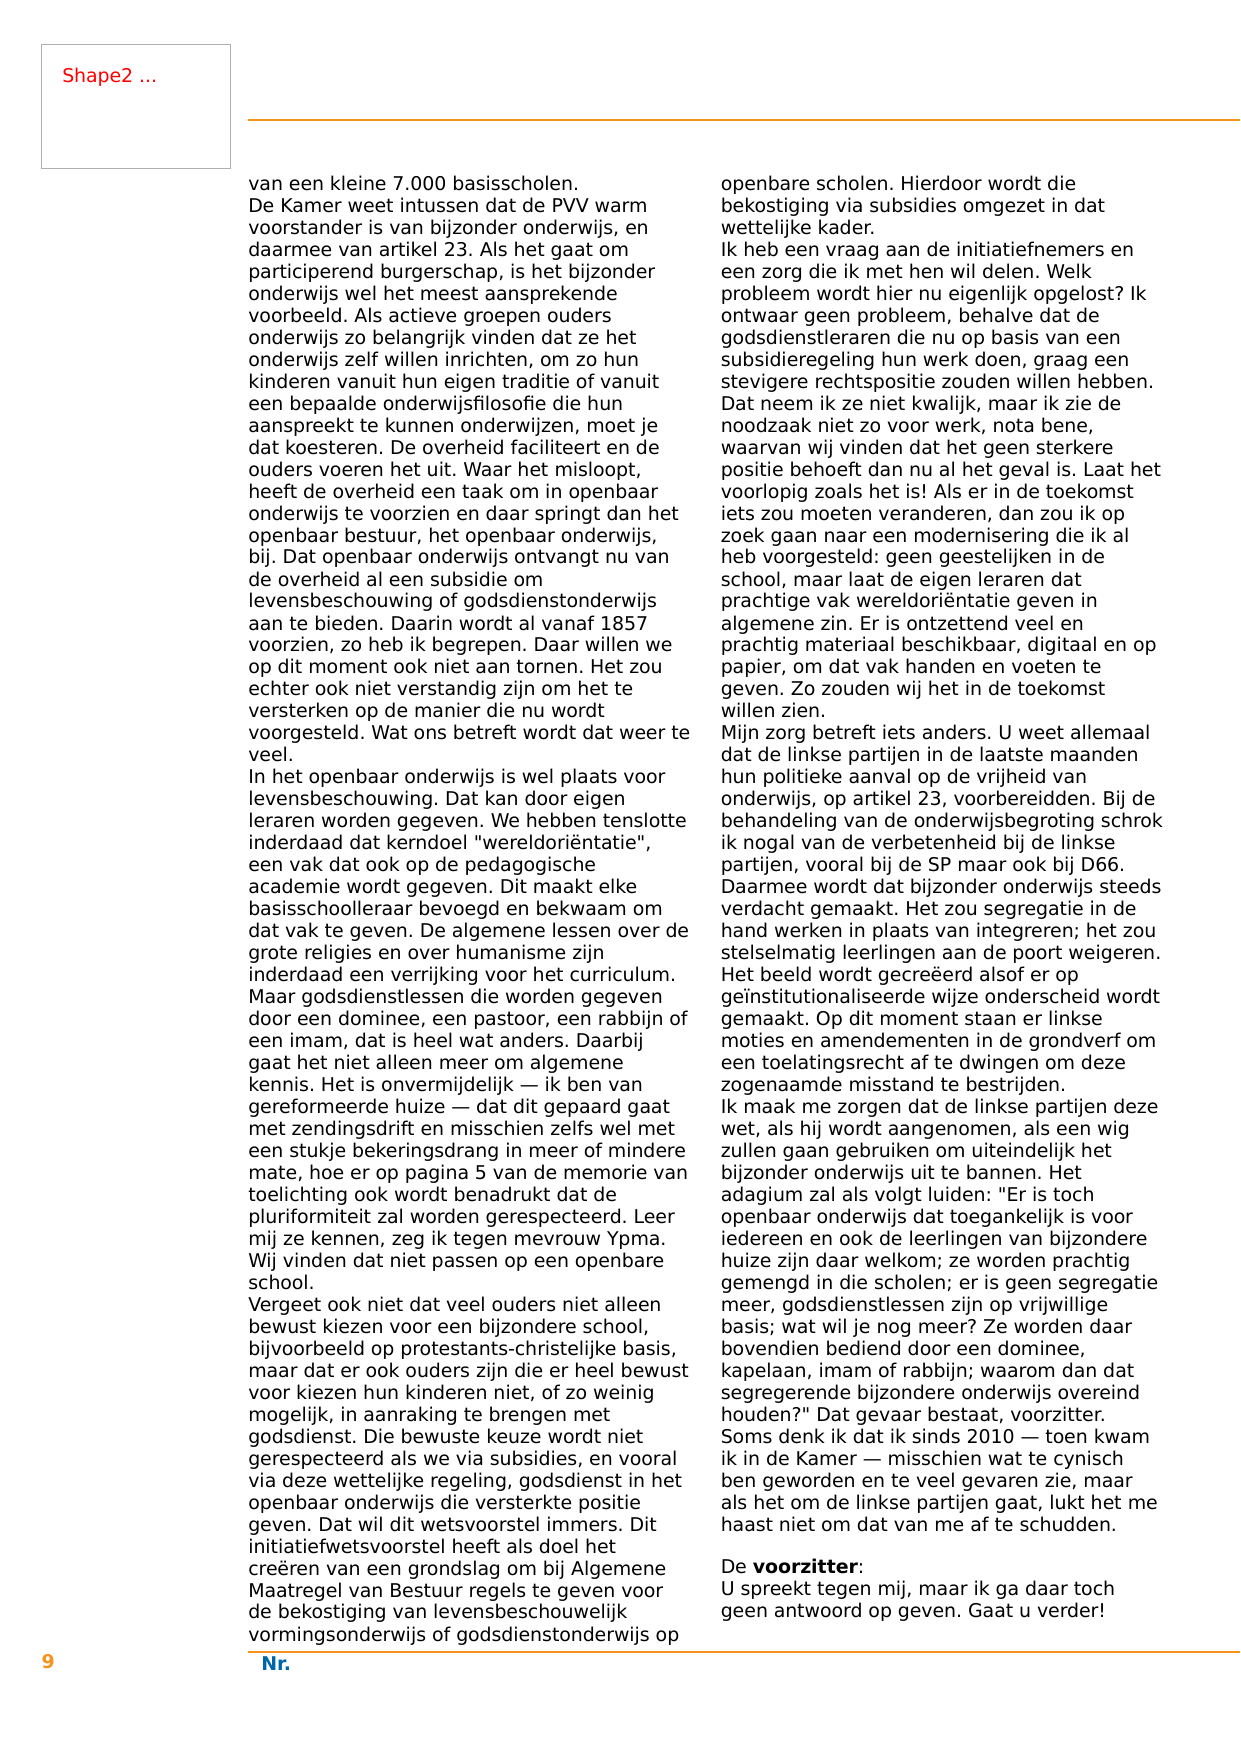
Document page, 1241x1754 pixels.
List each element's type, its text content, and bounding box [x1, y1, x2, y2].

text van een kleine 7.000 basisscholen. [248, 173, 691, 195]
text De Kamer weet intussen dat de PVV warm voorstander is van bijzonder onderwijs, en daarmee van artikel 23. Als het gaat om participerend burgerschap, is het bijzonder onderwijs wel het meest aansprekende voorbeeld. Als actieve groepen ouders onderwijs zo belangrijk vinden dat ze het onderwijs zelf willen inrichten, om zo hun kinderen vanuit hun eigen traditie of vanuit een bepaalde onderwijsfilosofie die hun aanspreekt te kunnen onderwijzen, moet je dat koesteren. De overheid faciliteert en de ouders voeren het uit. Waar het misloopt, heeft de overheid een taak om in openbaar onderwijs te voorzien en daar springt dan het openbaar bestuur, het openbaar onderwijs, bij. Dat openbaar onderwijs ontvangt nu van de overheid al een subsidie om levensbeschouwing of godsdienstonderwijs aan te bieden. Daarin wordt al vanaf 1857 voorzien, zo heb ik begrepen. Daar willen we op dit moment ook niet aan tornen. Het zou echter ook niet verstandig zijn om het te versterken op de manier die nu wordt voorgesteld. Wat ons betreft wordt dat weer te veel. [248, 195, 691, 766]
text Vergeet ook niet dat veel ouders niet alleen bewust kiezen voor een bijzondere school, bijvoorbeeld op protestants-christelijke basis, maar dat er ook ouders zijn die er heel bewust voor kiezen hun kinderen niet, of zo weinig mogelijk, in aanraking te brengen met godsdienst. Die bewuste keuze wordt niet gerespecteerd als we via subsidies, en vooral via deze wettelijke regeling, godsdienst in het openbaar onderwijs die versterkte positie geven. Dat wil dit wetsvoorstel immers. Dit initiatiefwetsvoorstel heeft als doel het creëren van een grondslag om bij Algemene Maatregel van Bestuur regels te geven voor de bekostiging van levensbeschouwelijk vormingsonderwijs of godsdienstonderwijs op [248, 1294, 691, 1645]
text De voorzitter: [721, 1556, 1163, 1577]
text In het openbaar onderwijs is wel plaats voor levensbeschouwing. Dat kan door eigen leraren worden gegeven. We hebben tenslotte inderdaad dat kerndoel "wereldoriëntatie", een vak dat ook op de pedagogische academie wordt gegeven. Dit maakt elke basisschoolleraar bevoegd en bekwaam om dat vak te geven. De algemene lessen over de grote religies en over humanisme zijn inderdaad een verrijking voor het curriculum. Maar godsdienstlessen die worden gegeven door een dominee, een pastoor, een rabbijn of een imam, dat is heel wat anders. Daarbij gaat het niet alleen meer om algemene kennis. Het is onvermijdelijk — ik ben van gereformeerde huize — dat dit gepaard gaat met zendingsdrift en misschien zelfs wel met een stukje bekeringsdrang in meer of mindere mate, hoe er op pagina 5 van de memorie van toelichting ook wordt benadrukt dat de pluriformiteit zal worden gerespecteerd. Leer mij ze kennen, zeg ik tegen mevrouw Ypma. Wij vinden dat niet passen op een openbare school. [248, 766, 691, 1294]
text Mijn zorg betreft iets anders. U weet allemaal dat de linkse partijen in de laatste maanden hun politieke aanval op de vrijheid van onderwijs, op artikel 23, voorbereidden. Bij de behandeling van de onderwijsbegroting schrok ik nogal van de verbetenheid bij de linkse partijen, vooral bij de SP maar ook bij D66. Daarmee wordt dat bijzonder onderwijs steeds verdacht gemaakt. Het zou segregatie in de hand werken in plaats van integreren; het zou stelselmatig leerlingen aan de poort weigeren. Het beeld wordt gecreëerd alsof er op geïnstitutionaliseerde wijze onderscheid wordt gemaakt. Op dit moment staan er linkse moties en amendementen in de grondverf om een toelatingsrecht af te dwingen om deze zogenaamde misstand te bestrijden. [721, 722, 1163, 1096]
text Ik heb een vraag aan de initiatiefnemers en een zorg die ik met hen wil delen. Welk probleem wordt hier nu eigenlijk opgelost? Ik ontwaar geen probleem, behalve dat de godsdienstleraren die nu op basis van een subsidieregeling hun werk doen, graag een stevigere rechtspositie zouden willen hebben. Dat neem ik ze niet kwalijk, maar ik zie de noodzaak niet zo voor werk, nota bene, waarvan wij vinden dat het geen sterkere positie behoeft dan nu al het geval is. Laat het voorlopig zoals het is! Als er in de toekomst iets zou moeten veranderen, dan zou ik op zoek gaan naar een modernisering die ik al heb voorgesteld: geen geestelijken in de school, maar laat de eigen leraren dat prachtige vak wereldoriëntatie geven in algemene zin. Er is ontzettend veel en prachtig materiaal beschikbaar, digitaal en op papier, om dat vak handen en voeten te geven. Zo zouden wij het in de toekomst willen zien. [721, 239, 1163, 722]
text openbare scholen. Hierdoor wordt die bekostiging via subsidies omgezet in dat wettelijke kader. [721, 173, 1163, 239]
text U spreekt tegen mij, maar ik ga daar toch geen antwoord op geven. Gaat u verder! [721, 1577, 1163, 1621]
text Ik maak me zorgen dat de linkse partijen deze wet, als hij wordt aangenomen, als een wig zullen gaan gebruiken om uiteindelijk het bijzonder onderwijs uit te bannen. Het adagium zal als volgt luiden: "Er is toch openbaar onderwijs dat toegankelijk is voor iedereen en ook de leerlingen van bijzondere huize zijn daar welkom; ze worden prachtig gemengd in die scholen; er is geen segregatie meer, godsdienstlessen zijn op vrijwillige basis; wat wil je nog meer? Ze worden daar bovendien bediend door een dominee, kapelaan, imam of rabbijn; waarom dan dat segregerende bijzondere onderwijs overeind houden?" Dat gevaar bestaat, voorzitter. Soms denk ik dat ik sinds 2010 — toen kwam ik in de Kamer — misschien wat te cynisch ben geworden en te veel gevaren zie, maar als het om de linkse partijen gaat, lukt het me haast niet om dat van me af te schudden. [721, 1096, 1163, 1536]
